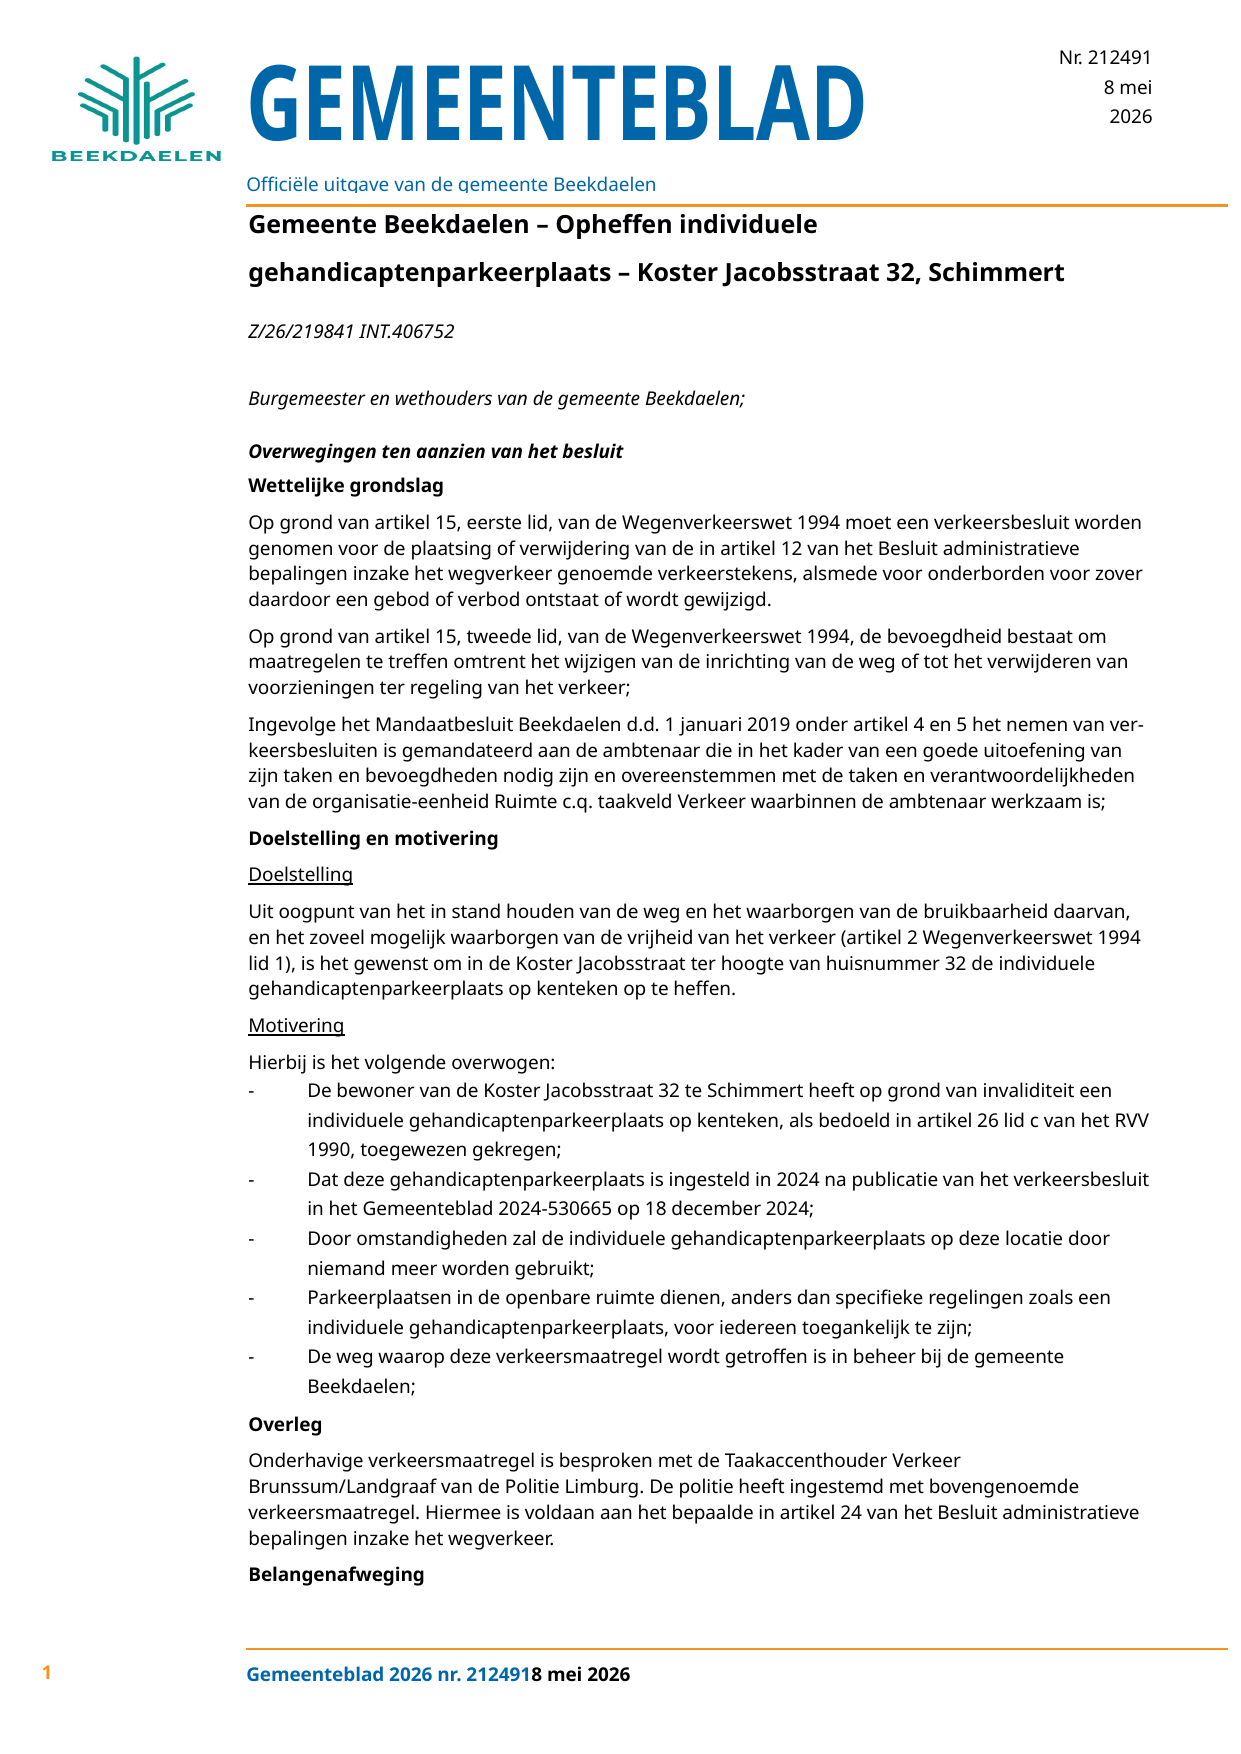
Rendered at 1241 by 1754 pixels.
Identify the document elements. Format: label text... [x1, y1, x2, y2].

text Overleg [248, 1411, 1152, 1437]
text Z/26/219841 INT.406752 [248, 318, 1152, 344]
text Op grond van artikel 15, eerste lid, van de Wegenverkeerswet 1994 moet een verkeersbesluit worden genomen voor de plaatsing of verwijdering van de in artikel 12 van het Besluit administratieve bepalingen inzake het wegverkeer genoemde verkeerstekens, alsmede voor onderborden voor zover daardoor een gebod of verbod ontstaat of wordt gewijzigd. [248, 509, 1152, 612]
text Hierbij is het volgende overwogen: [248, 1049, 1152, 1074]
text Wettelijke grondslag [248, 472, 1152, 498]
text Onderhavige verkeersmaatregel is besproken met de Taakaccenthouder Verkeer Brunssum/Landgraaf van de Politie Limburg. De politie heeft ingestemd met bovengenoemde verkeersmaatregel. Hiermee is voldaan aan het bepaalde in artikel 24 van het Besluit administratieve bepalingen inzake het wegverkeer. [248, 1448, 1152, 1551]
text Uit oogpunt van het in stand houden van de weg en het waarborgen van de bruikbaarheid daarvan, en het zoveel mogelijk waarborgen van de vrijheid van het verkeer (artikel 2 Wegenverkeerswet 1994 lid 1), is het gewenst om in de Koster Jacobsstraat ter hoogte van huisnummer 32 de individuele gehandicaptenparkeerplaats op kenteken op te heffen. [248, 898, 1152, 1001]
text Ingevolge het Mandaatbesluit Beekdaelen d.d. 1 januari 2019 onder artikel 4 en 5 het nemen van ver- keersbesluiten is gemandateerd aan de ambtenaar die in het kader van een goede uitoefening van zijn taken en bevoegdheden nodig zijn en overeenstemmen met de taken en verantwoordelijkheden van de organisatie-eenheid Ruimte c.q. taakveld Verkeer waarbinnen de ambtenaar werkzaam is; [248, 711, 1152, 814]
list Parkeerplaatsen in de openbare ruimte dienen, anders dan specifieke regelingen zoals een individuele gehandicaptenparkeerplaats, voor iedereen toegankelijk te zijn; [248, 1284, 1152, 1339]
text Doelstelling en motivering [248, 825, 1152, 851]
text Belangenafweging [248, 1561, 1152, 1587]
text Motivering [248, 1012, 1152, 1038]
picture [41, 47, 231, 172]
list Dat deze gehandicaptenparkeerplaats is ingesteld in 2024 na publicatie van het verkeersbesluit in het Gemeenteblad 2024-530665 op 18 december 2024; [248, 1166, 1152, 1221]
text Overwegingen ten aanzien van het besluit [248, 438, 1152, 464]
list De bewoner van de Koster Jacobsstraat 32 te Schimmert heeft op grond van invaliditeit een individuele gehandicaptenparkeerplaats op kenteken, als bedoeld in artikel 26 lid c van het RVV 1990, toegewezen gekregen; [248, 1077, 1152, 1162]
list De weg waarop deze verkeersmaatregel wordt getroffen is in beheer bij de gemeente Beekdaelen; [248, 1343, 1152, 1399]
text Op grond van artikel 15, tweede lid, van de Wegenverkeerswet 1994, de bevoegdheid bestaat om maatregelen te treffen omtrent het wijzigen van de inrichting van de weg of tot het verwijderen van voorzieningen ter regeling van het verkeer; [248, 623, 1152, 700]
text Burgemeester en wethouders van de gemeente Beekdaelen; [248, 386, 1152, 411]
list Door omstandigheden zal de individuele gehandicaptenparkeerplaats op deze locatie door niemand meer worden gebruikt; [248, 1225, 1152, 1280]
text Gemeente Beekdaelen – Opheffen individuele gehandicaptenparkeerplaats – Koster Jacobsstraat 32, Schimmert [248, 207, 1152, 288]
text Doelstelling [248, 862, 1152, 887]
